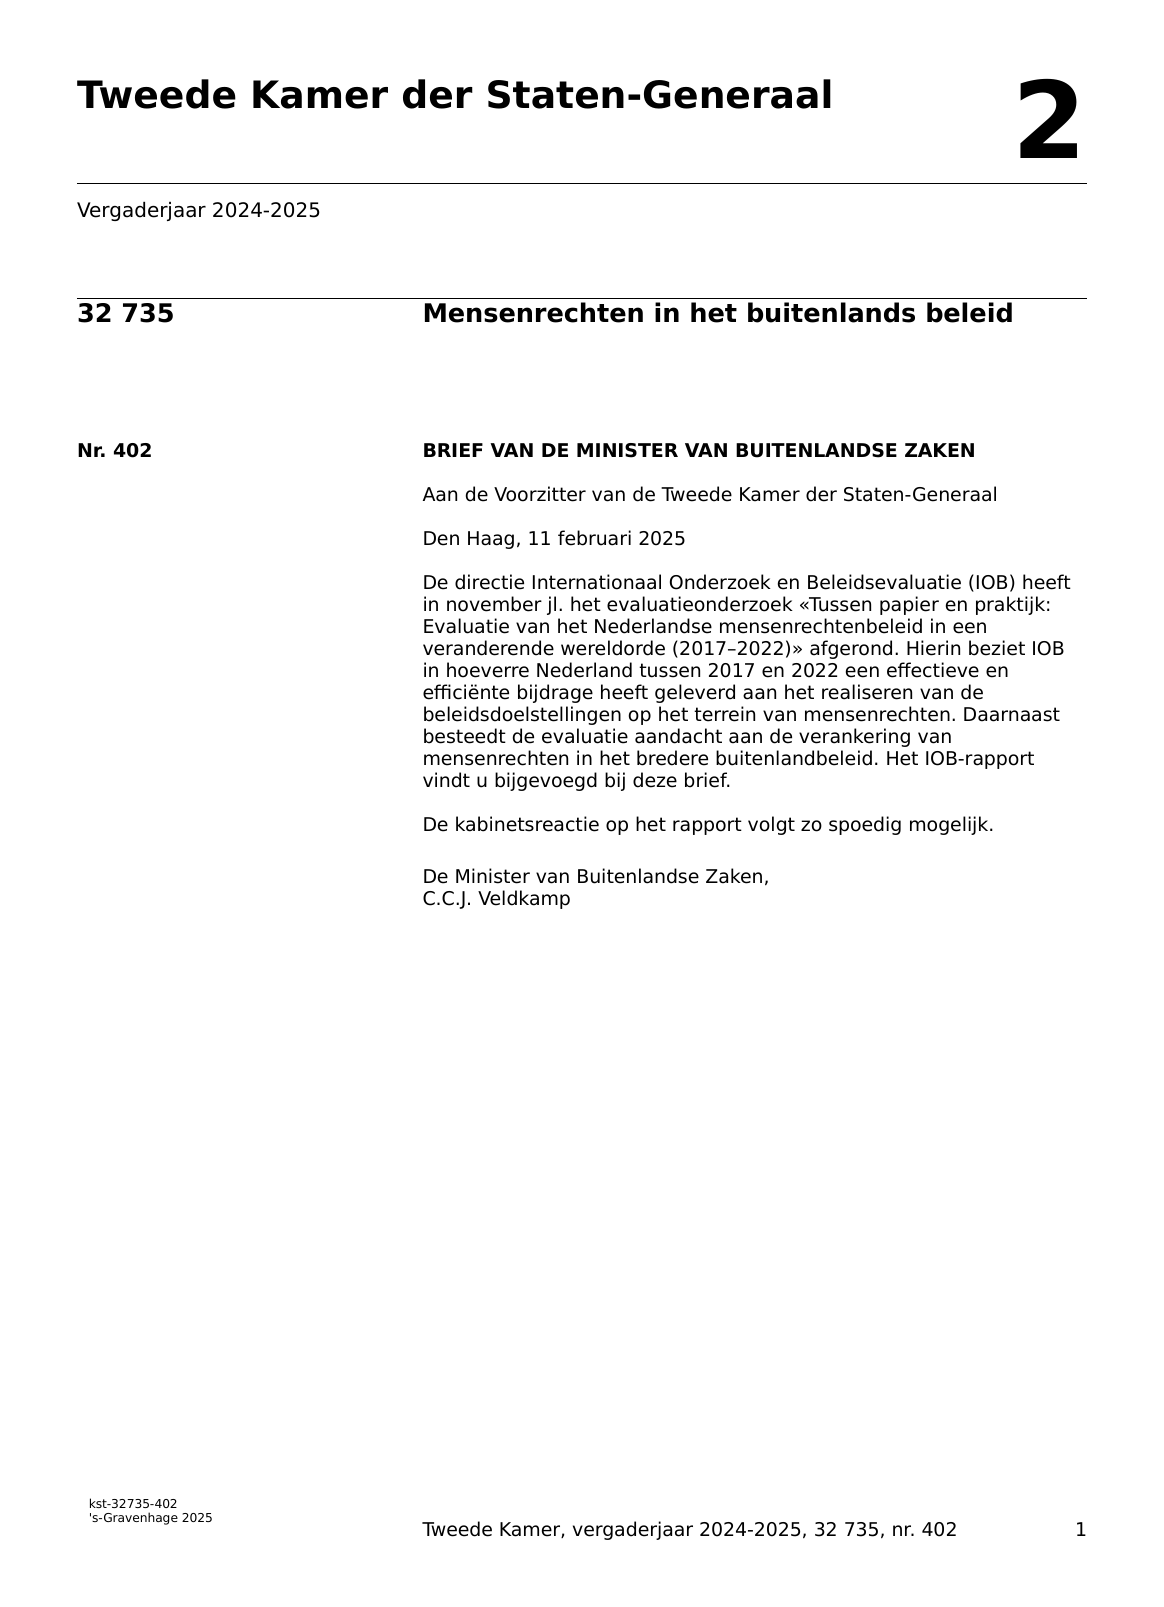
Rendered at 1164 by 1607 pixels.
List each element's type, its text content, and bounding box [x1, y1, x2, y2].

text Aan de Voorzitter van de Tweede Kamer der Staten-Generaal [422, 484, 1087, 506]
table_header 2 [886, 59, 1087, 183]
text De Minister van Buitenlandse Zaken, C.C.J. Veldkamp [422, 866, 1087, 910]
table_cell Vergaderjaar 2024-2025 [77, 184, 1087, 298]
text Den Haag, 11 februari 2025 [422, 528, 1087, 550]
text kst-32735-402 [88, 1497, 323, 1511]
table_header Tweede Kamer der Staten-Generaal [77, 59, 886, 183]
subtitle Nr. 402 BRIEF VAN DE MINISTER VAN BUITENLANDSE ZAKEN [77, 440, 1087, 462]
text 's-Gravenhage 2025 [88, 1511, 323, 1525]
text De kabinetsreactie op het rapport volgt zo spoedig mogelijk. [422, 814, 1087, 836]
subtitle 32 735 Mensenrechten in het buitenlands beleid [77, 299, 1087, 329]
text De directie Internationaal Onderzoek en Beleidsevaluatie (IOB) heeft in november jl. het evaluatieonderzoek «Tussen papier en praktijk: Evaluatie van het Nederlandse mensenrechtenbeleid in een veranderende wereldorde (2017–2022)» afgerond. Hierin beziet IOB in hoeverre Nederland tussen 2017 en 2022 een effectieve en efficiënte bijdrage heeft geleverd aan het realiseren van de beleidsdoelstellingen op het terrein van mensenrechten. Daarnaast besteedt de evaluatie aandacht aan de verankering van mensenrechten in het bredere buitenlandbeleid. Het IOB-rapport vindt u bijgevoegd bij deze brief. [422, 572, 1087, 792]
